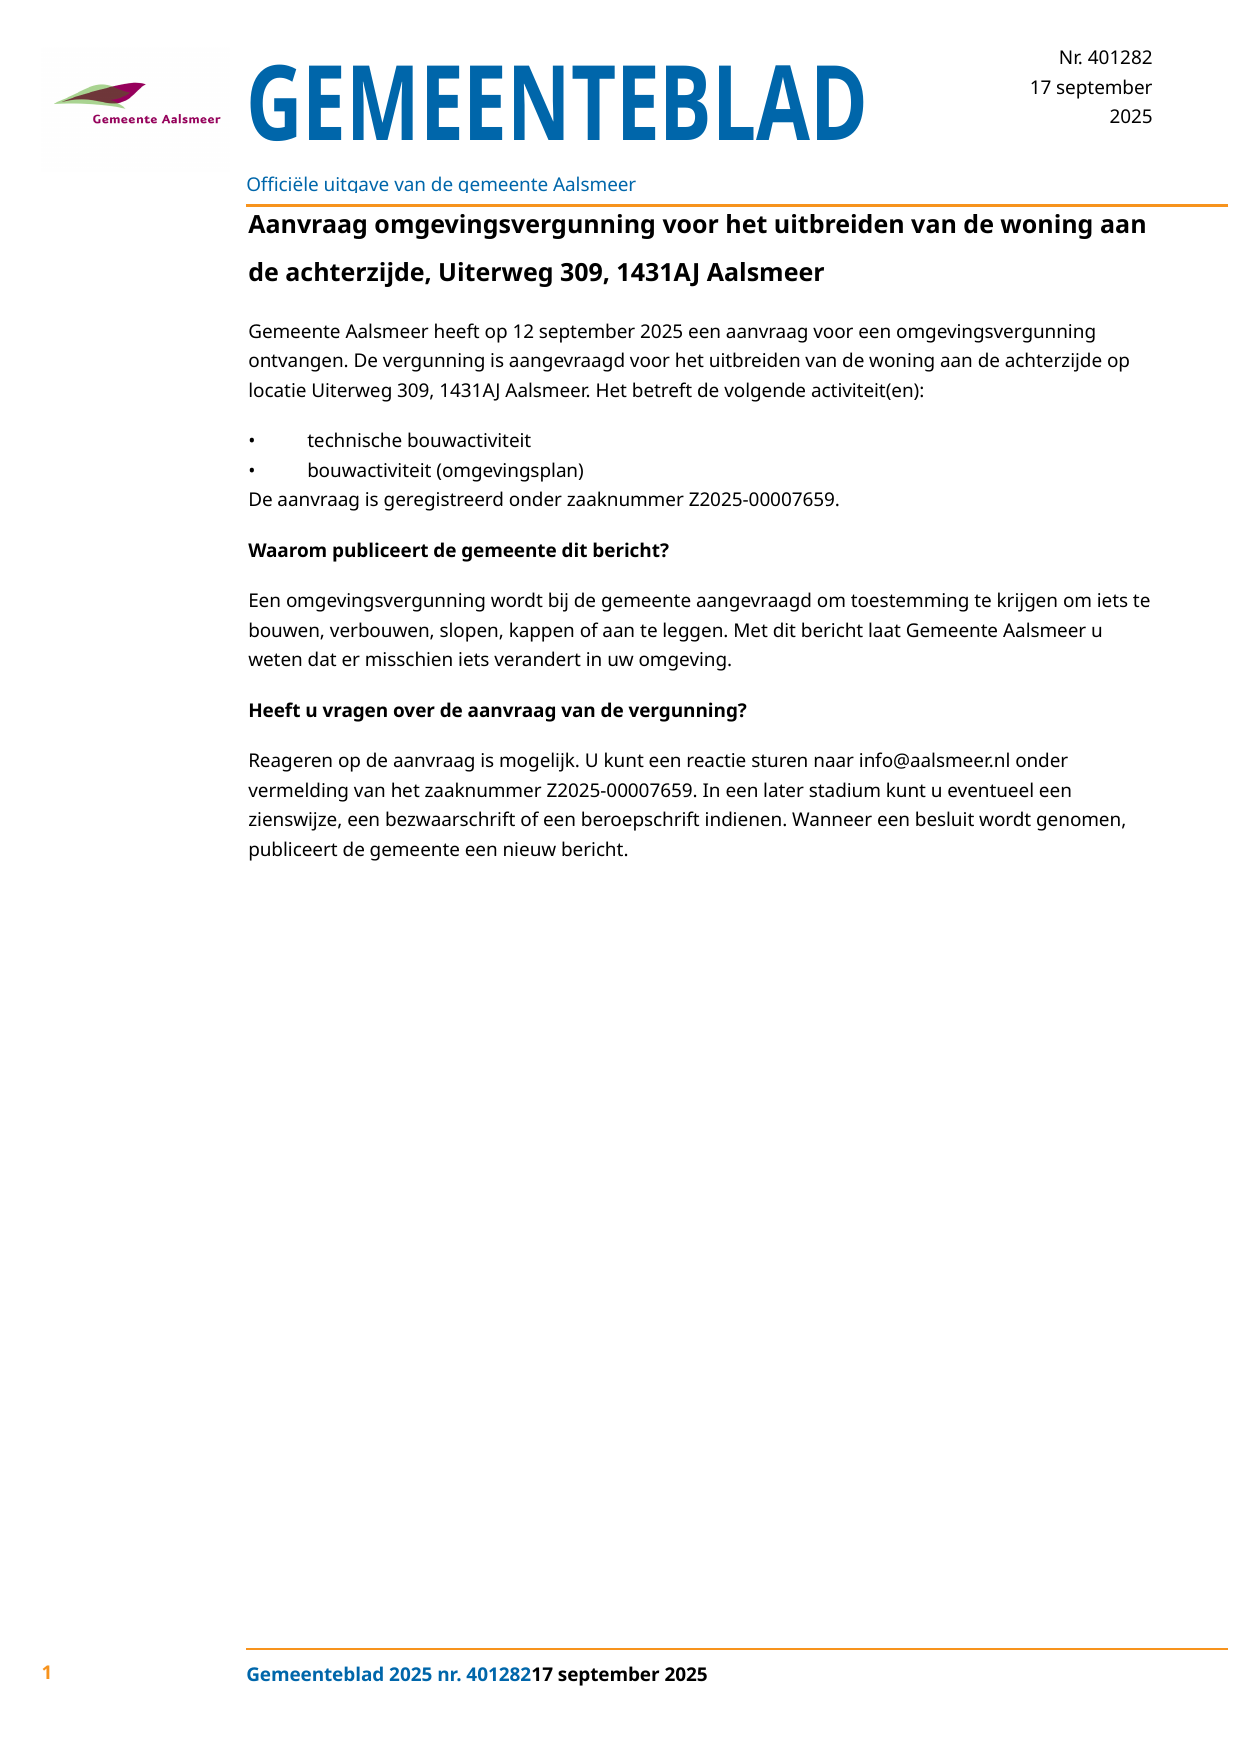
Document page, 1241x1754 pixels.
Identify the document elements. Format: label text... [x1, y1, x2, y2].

text Gemeente Aalsmeer heeft op 12 september 2025 een aanvraag voor een omgevingsvergunning ontvangen. De vergunning is aangevraagd voor het uitbreiden van de woning aan de achterzijde op locatie Uiterweg 309, 1431AJ Aalsmeer. Het betreft de volgende activiteit(en): [248, 318, 1152, 403]
text Aanvraag omgevingsvergunning voor het uitbreiden van de woning aan de achterzijde, Uiterweg 309, 1431AJ Aalsmeer [248, 207, 1152, 288]
list technische bouwactiviteit [248, 427, 1152, 453]
list bouwactiviteit (omgevingsplan) [248, 457, 1152, 483]
text Waarom publiceert de gemeente dit bericht? [248, 537, 1152, 563]
picture [41, 47, 231, 172]
text De aanvraag is geregistreerd onder zaaknummer Z2025-00007659. [248, 487, 1152, 512]
text Een omgevingsvergunning wordt bij de gemeente aangevraagd om toestemming te krijgen om iets te bouwen, verbouwen, slopen, kappen of aan te leggen. Met dit bericht laat Gemeente Aalsmeer u weten dat er misschien iets verandert in uw omgeving. [248, 587, 1152, 672]
text Heeft u vragen over de aanvraag van de vergunning? [248, 697, 1152, 723]
text Reageren op de aanvraag is mogelijk. U kunt een reactie sturen naar info@aalsmeer.nl onder vermelding van het zaaknummer Z2025-00007659. In een later stadium kunt u eventueel een zienswijze, een bezwaarschrift of een beroepschrift indienen. Wanneer een besluit wordt genomen, publiceert de gemeente een nieuw bericht. [248, 747, 1152, 862]
